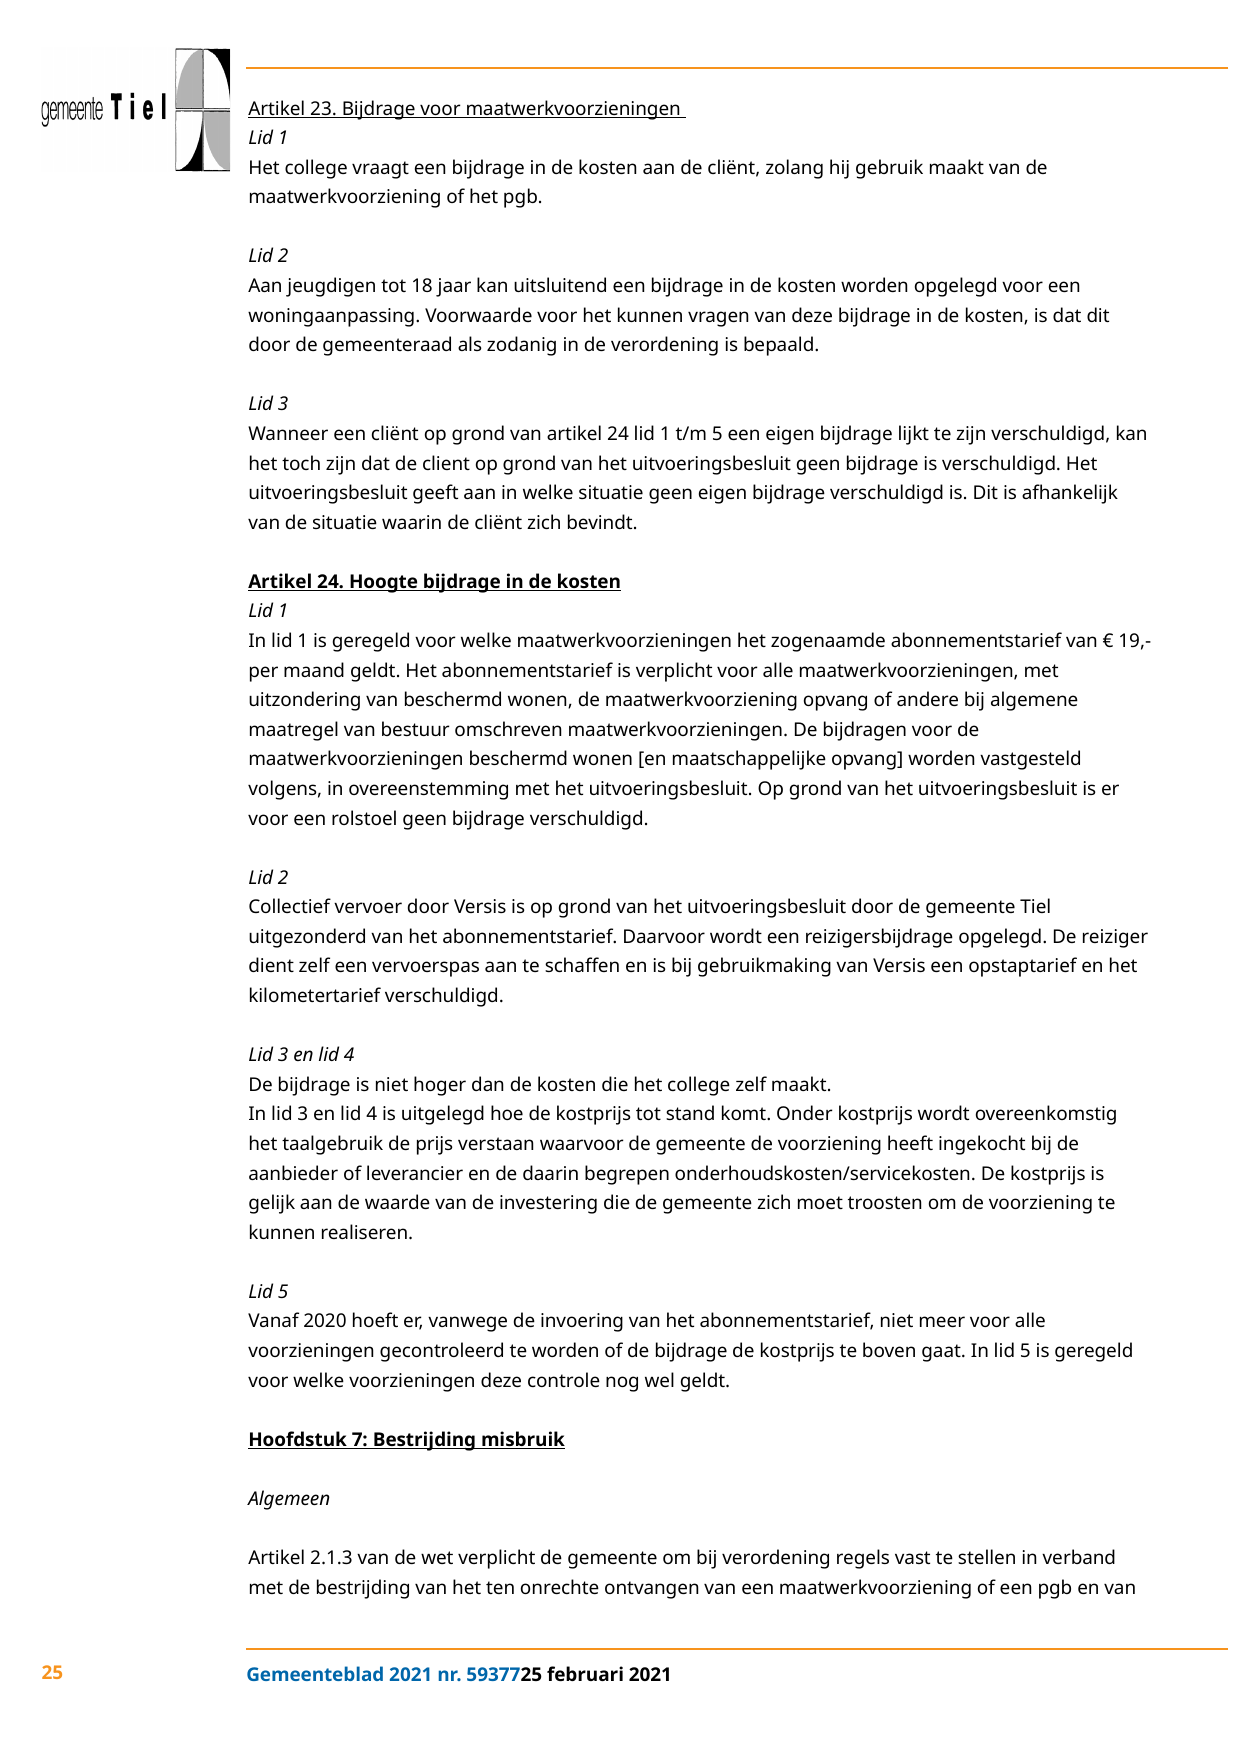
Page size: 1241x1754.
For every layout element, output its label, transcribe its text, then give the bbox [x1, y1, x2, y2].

text Lid 2 [248, 243, 1152, 268]
text Lid 1 [248, 598, 1152, 623]
text Het college vraagt een bijdrage in de kosten aan de cliënt, zolang hij gebruik maakt van de maatwerkvoorziening of het pgb. [248, 154, 1152, 209]
text In lid 1 is geregeld voor welke maatwerkvoorzieningen het zogenaamde abonnementstarief van € 19,- per maand geldt. Het abonnementstarief is verplicht voor alle maatwerkvoorzieningen, met uitzondering van beschermd wonen, de maatwerkvoorziening opvang of andere bij algemene maatregel van bestuur omschreven maatwerkvoorzieningen. De bijdragen voor de maatwerkvoorzieningen beschermd wonen [en maatschappelijke opvang] worden vastgesteld volgens, in overeenstemming met het uitvoeringsbesluit. Op grond van het uitvoeringsbesluit is er voor een rolstoel geen bijdrage verschuldigd. [248, 627, 1152, 831]
text Aan jeugdigen tot 18 jaar kan uitsluitend een bijdrage in de kosten worden opgelegd voor een woningaanpassing. Voorwaarde voor het kunnen vragen van deze bijdrage in de kosten, is dat dit door de gemeenteraad als zodanig in de verordening is bepaald. [248, 272, 1152, 357]
text Vanaf 2020 hoeft er, vanwege de invoering van het abonnementstarief, niet meer voor alle voorzieningen gecontroleerd te worden of de bijdrage de kostprijs te boven gaat. In lid 5 is geregeld voor welke voorzieningen deze controle nog wel geldt. [248, 1308, 1152, 1393]
text In lid 3 en lid 4 is uitgelegd hoe de kostprijs tot stand komt. Onder kostprijs wordt overeenkomstig het taalgebruik de prijs verstaan waarvoor de gemeente de voorziening heeft ingekocht bij de aanbieder of leverancier en de daarin begrepen onderhoudskosten/servicekosten. De kostprijs is gelijk aan de waarde van de investering die de gemeente zich moet troosten om de voorziening te kunnen realiseren. [248, 1101, 1152, 1245]
text Lid 1 [248, 124, 1152, 150]
picture [41, 47, 231, 172]
text Lid 3 [248, 391, 1152, 416]
text Algemeen [248, 1485, 1152, 1511]
text Artikel 2.1.3 van de wet verplicht de gemeente om bij verordening regels vast te stellen in verband met de bestrijding van het ten onrechte ontvangen van een maatwerkvoorziening of een pgb en van [248, 1544, 1152, 1600]
text Lid 3 en lid 4 [248, 1041, 1152, 1067]
text Hoofdstuk 7: Bestrijding misbruik [248, 1426, 1152, 1452]
text Lid 5 [248, 1278, 1152, 1304]
text Artikel 23. Bijdrage voor maatwerkvoorzieningen [248, 95, 1152, 121]
text Wanneer een cliënt op grond van artikel 24 lid 1 t/m 5 een eigen bijdrage lijkt te zijn verschuldigd, kan het toch zijn dat de client op grond van het uitvoeringsbesluit geen bijdrage is verschuldigd. Het uitvoeringsbesluit geeft aan in welke situatie geen eigen bijdrage verschuldigd is. Dit is afhankelijk van de situatie waarin de cliënt zich bevindt. [248, 420, 1152, 535]
text Artikel 24. Hoogte bijdrage in de kosten [248, 568, 1152, 594]
text Collectief vervoer door Versis is op grond van het uitvoeringsbesluit door de gemeente Tiel uitgezonderd van het abonnementstarief. Daarvoor wordt een reizigersbijdrage opgelegd. De reiziger dient zelf een vervoerspas aan te schaffen en is bij gebruikmaking van Versis een opstaptarief en het kilometertarief verschuldigd. [248, 893, 1152, 1008]
text De bijdrage is niet hoger dan de kosten die het college zelf maakt. [248, 1071, 1152, 1097]
text Lid 2 [248, 864, 1152, 890]
